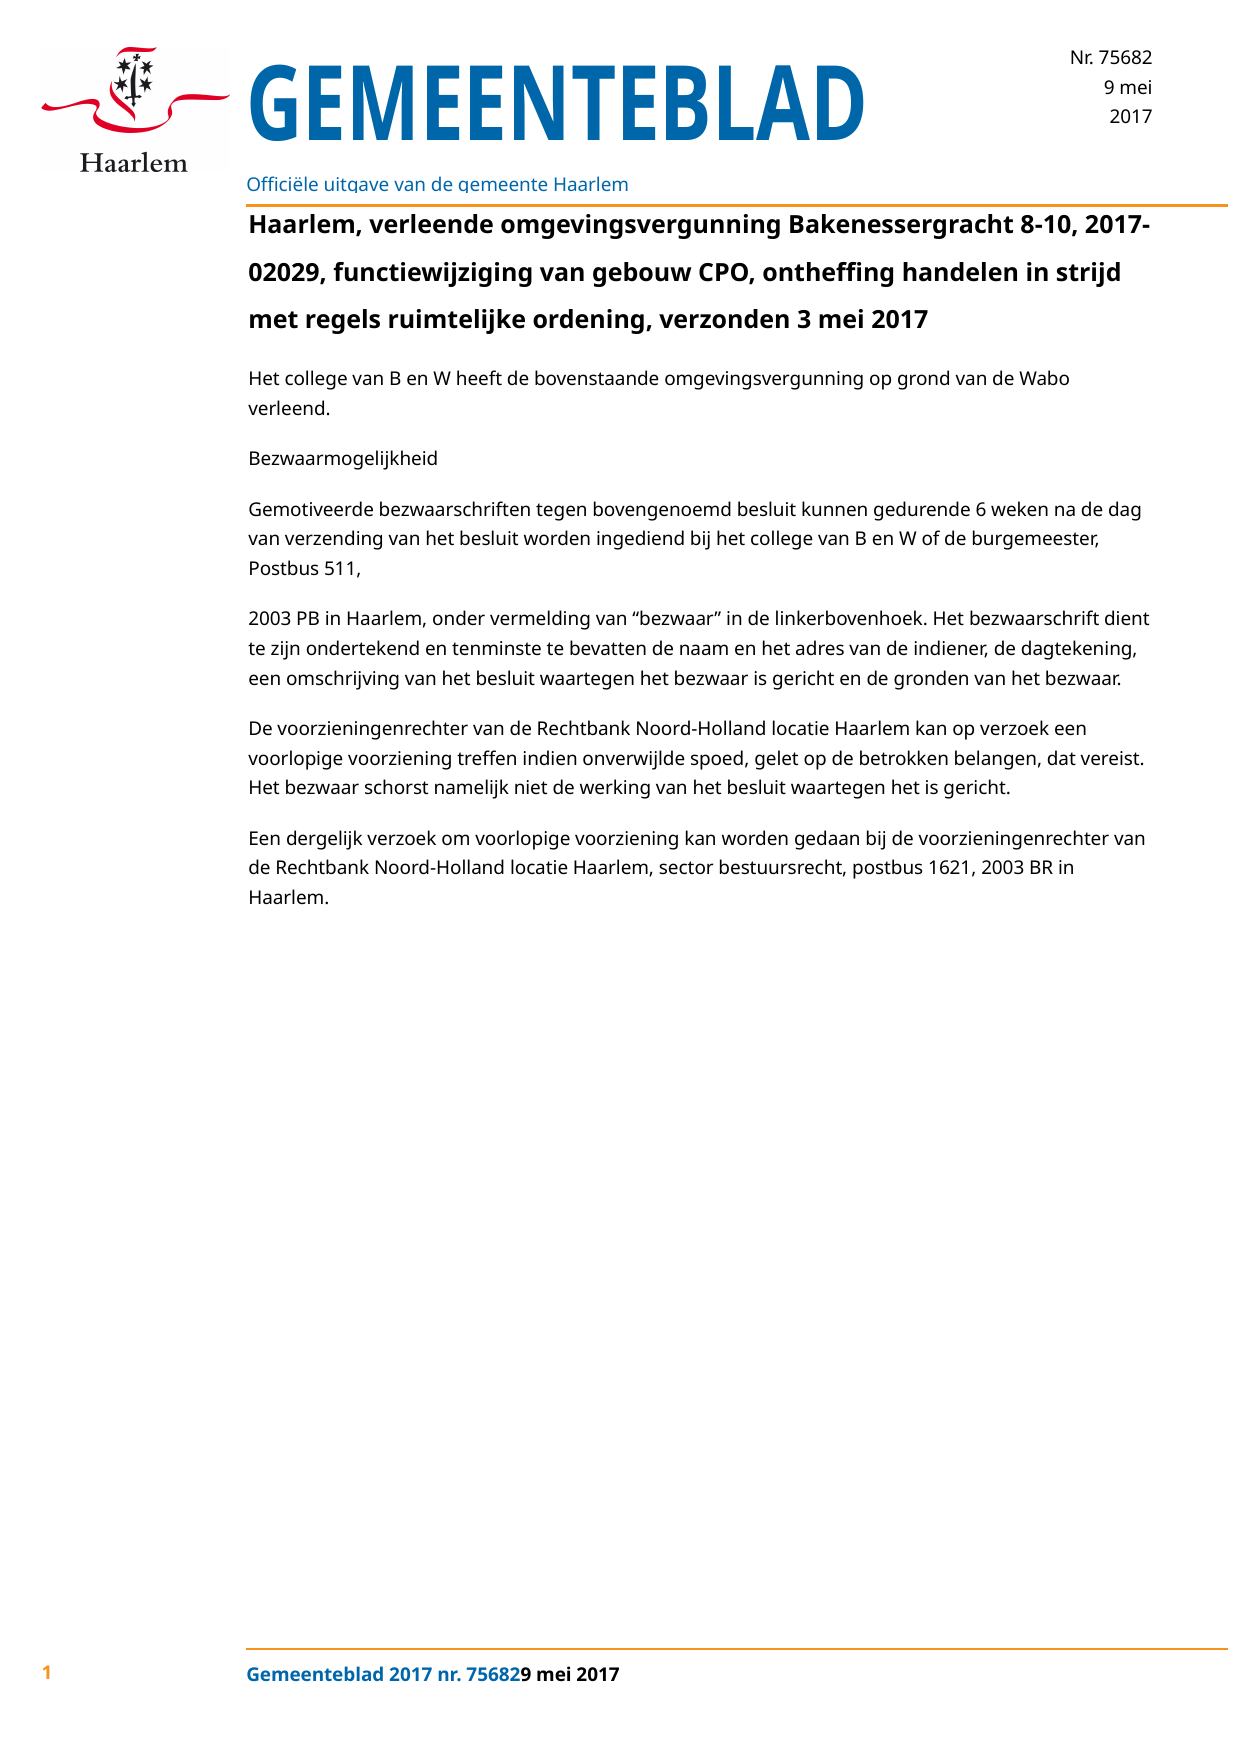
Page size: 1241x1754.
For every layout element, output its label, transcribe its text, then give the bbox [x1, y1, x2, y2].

text De voorzieningenrechter van de Rechtbank Noord-Holland locatie Haarlem kan op verzoek een voorlopige voorziening treffen indien onverwijlde spoed, gelet op de betrokken belangen, dat vereist. Het bezwaar schorst namelijk niet de werking van het besluit waartegen het is gericht. [248, 715, 1152, 800]
text Een dergelijk verzoek om voorlopige voorziening kan worden gedaan bij de voorzieningenrechter van de Rechtbank Noord-Holland locatie Haarlem, sector bestuursrecht, postbus 1621, 2003 BR in Haarlem. [248, 825, 1152, 909]
text Bezwaarmogelijkheid [248, 446, 1152, 471]
text 2003 PB in Haarlem, onder vermelding van “bezwaar” in de linkerbovenhoek. Het bezwaarschrift dient te zijn ondertekend en tenminste te bevatten de naam en het adres van de indiener, de dagtekening, een omschrijving van het besluit waartegen het bezwaar is gericht en de gronden van het bezwaar. [248, 606, 1152, 690]
text Haarlem, verleende omgevingsvergunning Bakenessergracht 8-10, 2017-02029, functiewijziging van gebouw CPO, ontheffing handelen in strijd met regels ruimtelijke ordening, verzonden 3 mei 2017 [248, 207, 1152, 336]
picture [41, 47, 231, 172]
text Gemotiveerde bezwaarschriften tegen bovengenoemd besluit kunnen gedurende 6 weken na de dag van verzending van het besluit worden ingediend bij het college van B en W of de burgemeester, Postbus 511, [248, 496, 1152, 581]
text Het college van B en W heeft de bovenstaande omgevingsvergunning op grond van de Wabo verleend. [248, 366, 1152, 421]
